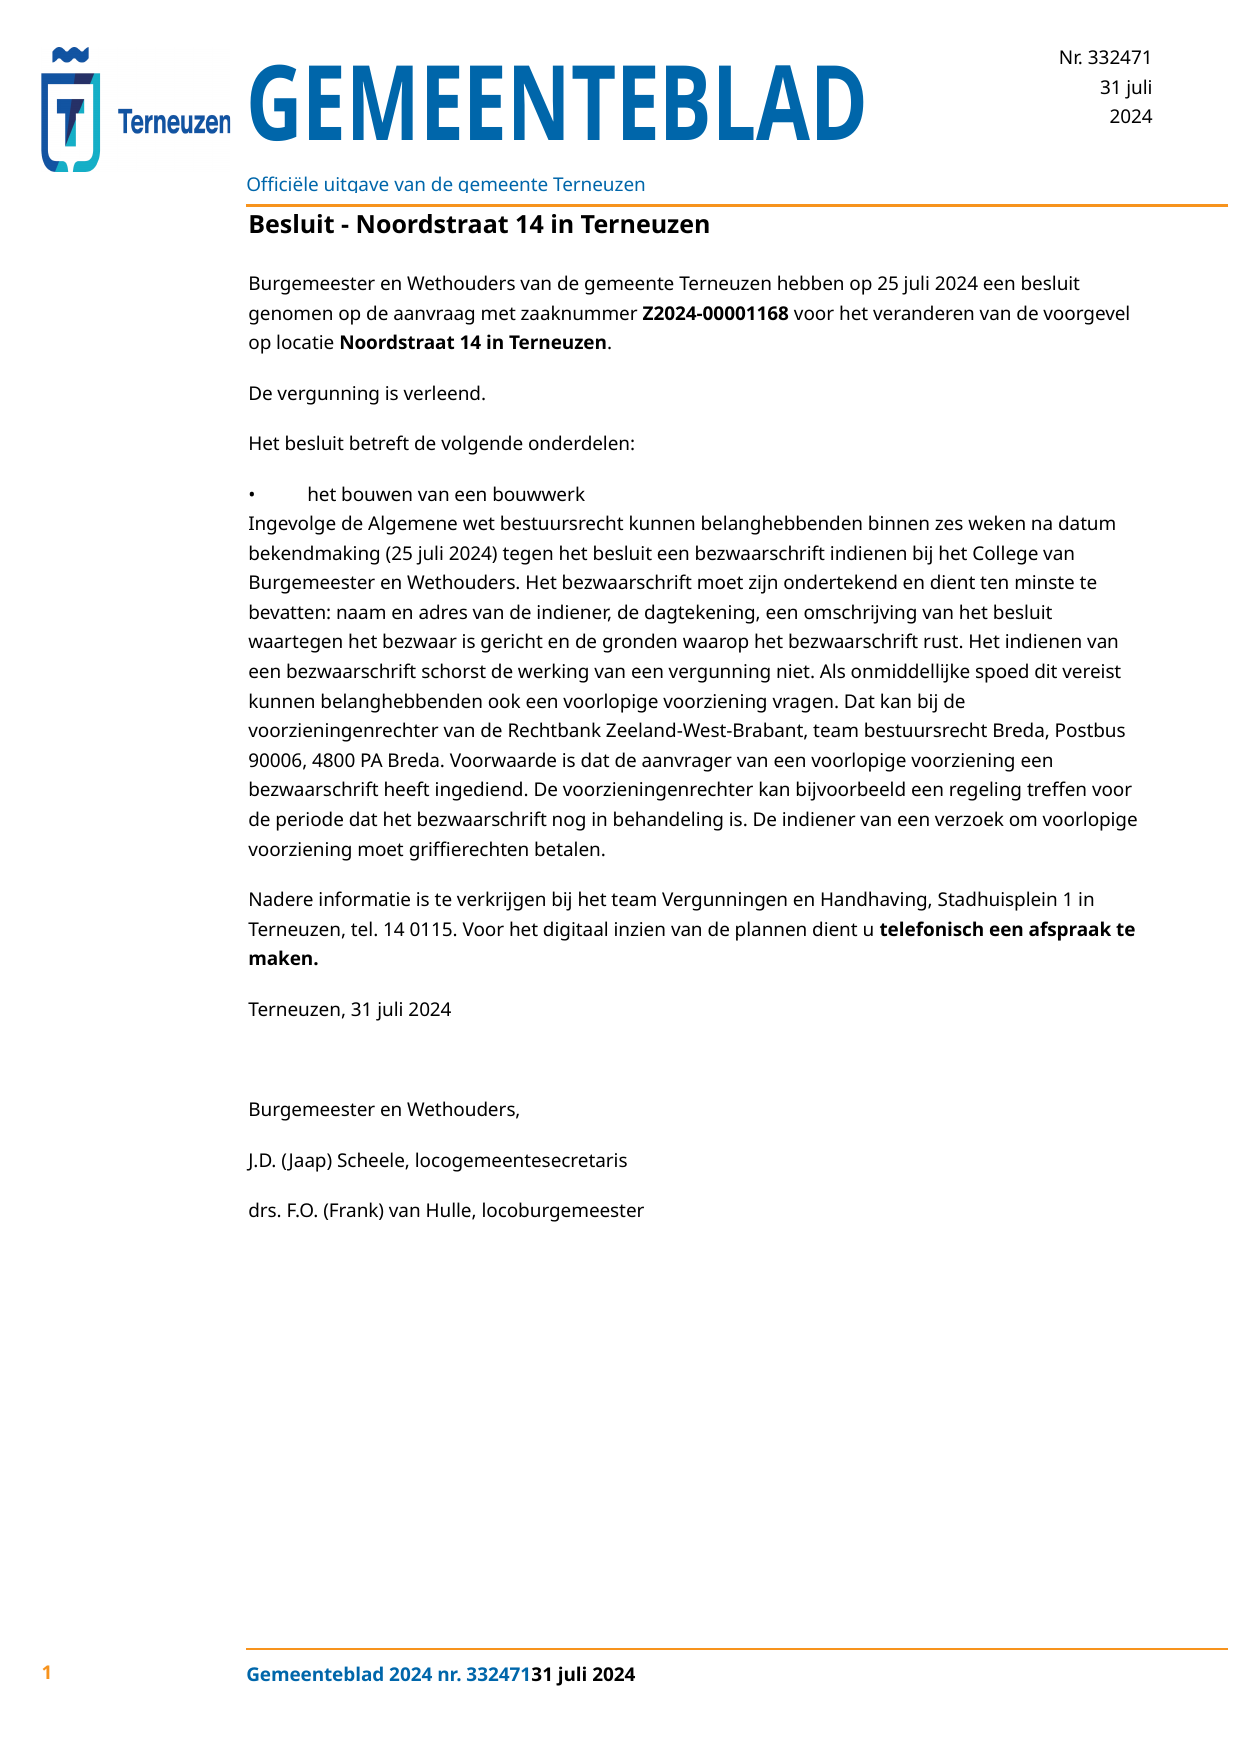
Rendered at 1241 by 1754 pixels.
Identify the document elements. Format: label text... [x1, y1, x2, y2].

text drs. F.O. (Frank) van Hulle, locoburgemeester [248, 1197, 1152, 1223]
text Nadere informatie is te verkrijgen bij het team Vergunningen en Handhaving, Stadhuisplein 1 in Terneuzen, tel. 14 0115. Voor het digitaal inzien van de plannen dient u telefonisch een afspraak te maken. [248, 886, 1152, 971]
text J.D. (Jaap) Scheele, locogemeentesecretaris [248, 1147, 1152, 1173]
text Burgemeester en Wethouders van de gemeente Terneuzen hebben op 25 juli 2024 een besluit genomen op de aanvraag met zaaknummer Z2024-00001168 voor het veranderen van de voorgevel op locatie Noordstraat 14 in Terneuzen. [248, 270, 1152, 355]
text De vergunning is verleend. [248, 380, 1152, 406]
picture [41, 47, 231, 172]
text Besluit - Noordstraat 14 in Terneuzen [248, 207, 1152, 241]
text Terneuzen, 31 juli 2024 [248, 996, 1152, 1021]
text Ingevolge de Algemene wet bestuursrecht kunnen belanghebbenden binnen zes weken na datum bekendmaking (25 juli 2024) tegen het besluit een bezwaarschrift indienen bij het College van Burgemeester en Wethouders. Het bezwaarschrift moet zijn ondertekend en dient ten minste te bevatten: naam en adres van de indiener, de dagtekening, een omschrijving van het besluit waartegen het bezwaar is gericht en de gronden waarop het bezwaarschrift rust. Het indienen van een bezwaarschrift schorst de werking van een vergunning niet. Als onmiddellijke spoed dit vereist kunnen belanghebbenden ook een voorlopige voorziening vragen. Dat kan bij de voorzieningenrechter van de Rechtbank Zeeland-West-Brabant, team bestuursrecht Breda, Postbus 90006, 4800 PA Breda. Voorwaarde is dat de aanvrager van een voorlopige voorziening een bezwaarschrift heeft ingediend. De voorzieningenrechter kan bijvoorbeeld een regeling treffen voor de periode dat het bezwaarschrift nog in behandeling is. De indiener van een verzoek om voorlopige voorziening moet griffierechten betalen. [248, 510, 1152, 861]
text Het besluit betreft de volgende onderdelen: [248, 430, 1152, 456]
text Burgemeester en Wethouders, [248, 1097, 1152, 1122]
list het bouwen van een bouwwerk [248, 481, 1152, 506]
